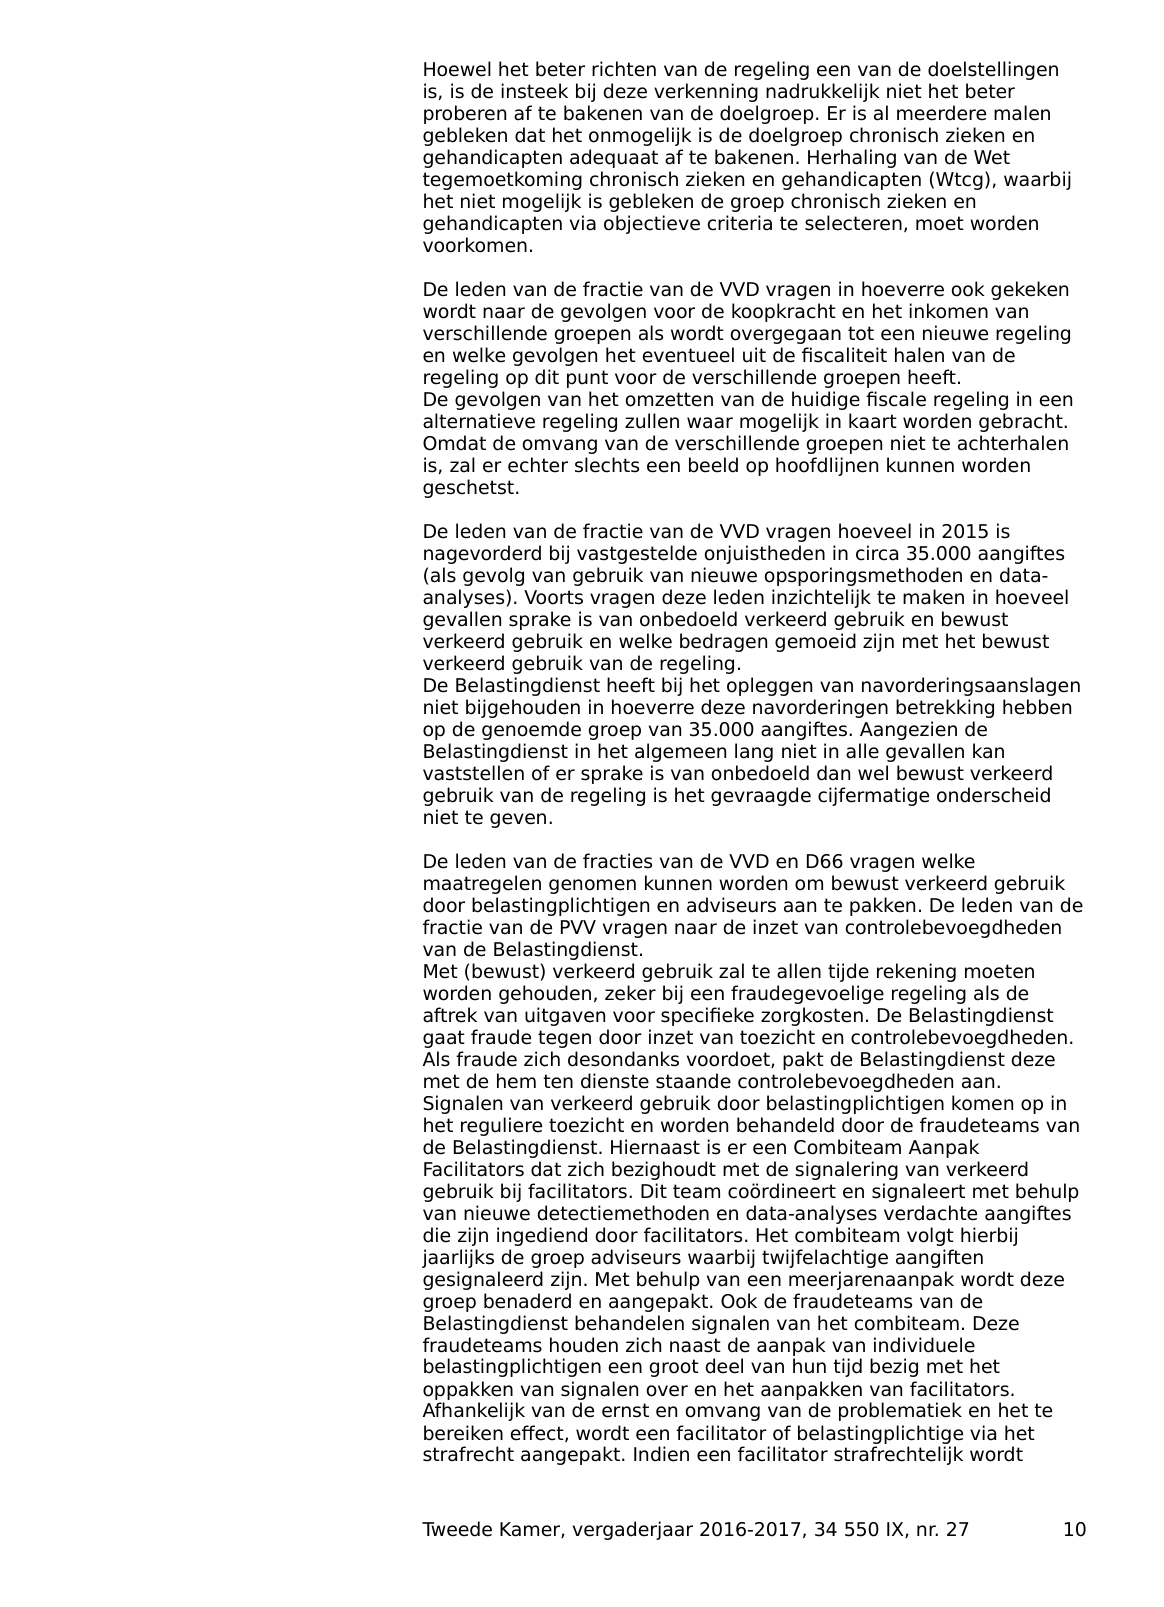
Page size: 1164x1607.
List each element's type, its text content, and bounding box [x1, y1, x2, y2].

text De Belastingdienst heeft bij het opleggen van navorderingsaanslagen niet bijgehouden in hoeverre deze navorderingen betrekking hebben op de genoemde groep van 35.000 aangiftes. Aangezien de Belastingdienst in het algemeen lang niet in alle gevallen kan vaststellen of er sprake is van onbedoeld dan wel bewust verkeerd gebruik van de regeling is het gevraagde cijfermatige onderscheid niet te geven. [422, 675, 1087, 829]
text De leden van de fracties van de VVD en D66 vragen welke maatregelen genomen kunnen worden om bewust verkeerd gebruik door belastingplichtigen en adviseurs aan te pakken. De leden van de fractie van de PVV vragen naar de inzet van controlebevoegdheden van de Belastingdienst. [422, 851, 1087, 961]
text De gevolgen van het omzetten van de huidige fiscale regeling in een alternatieve regeling zullen waar mogelijk in kaart worden gebracht. Omdat de omvang van de verschillende groepen niet te achterhalen is, zal er echter slechts een beeld op hoofdlijnen kunnen worden geschetst. [422, 389, 1087, 499]
text Met (bewust) verkeerd gebruik zal te allen tijde rekening moeten worden gehouden, zeker bij een fraudegevoelige regeling als de aftrek van uitgaven voor specifieke zorgkosten. De Belastingdienst gaat fraude tegen door inzet van toezicht en controlebevoegdheden. Als fraude zich desondanks voordoet, pakt de Belastingdienst deze met de hem ten dienste staande controlebevoegdheden aan. Signalen van verkeerd gebruik door belastingplichtigen komen op in het reguliere toezicht en worden behandeld door de fraudeteams van de Belastingdienst. Hiernaast is er een Combiteam Aanpak Facilitators dat zich bezighoudt met de signalering van verkeerd gebruik bij facilitators. Dit team coördineert en signaleert met behulp van nieuwe detectiemethoden en data-analyses verdachte aangiftes die zijn ingediend door facilitators. Het combiteam volgt hierbij jaarlijks de groep adviseurs waarbij twijfelachtige aangiften gesignaleerd zijn. Met behulp van een meerjarenaanpak wordt deze groep benaderd en aangepakt. Ook de fraudeteams van de Belastingdienst behandelen signalen van het combiteam. Deze fraudeteams houden zich naast de aanpak van individuele belastingplichtigen een groot deel van hun tijd bezig met het oppakken van signalen over en het aanpakken van facilitators. Afhankelijk van de ernst en omvang van de problematiek en het te bereiken effect, wordt een facilitator of belastingplichtige via het strafrecht aangepakt. Indien een facilitator strafrechtelijk wordt [422, 961, 1087, 1466]
text De leden van de fractie van de VVD vragen hoeveel in 2015 is nagevorderd bij vastgestelde onjuistheden in circa 35.000 aangiftes (als gevolg van gebruik van nieuwe opsporingsmethoden en data-analyses). Voorts vragen deze leden inzichtelijk te maken in hoeveel gevallen sprake is van onbedoeld verkeerd gebruik en bewust verkeerd gebruik en welke bedragen gemoeid zijn met het bewust verkeerd gebruik van de regeling. [422, 521, 1087, 675]
text Hoewel het beter richten van de regeling een van de doelstellingen is, is de insteek bij deze verkenning nadrukkelijk niet het beter proberen af te bakenen van de doelgroep. Er is al meerdere malen gebleken dat het onmogelijk is de doelgroep chronisch zieken en gehandicapten adequaat af te bakenen. Herhaling van de Wet tegemoetkoming chronisch zieken en gehandicapten (Wtcg), waarbij het niet mogelijk is gebleken de groep chronisch zieken en gehandicapten via objectieve criteria te selecteren, moet worden voorkomen. [422, 59, 1087, 257]
text De leden van de fractie van de VVD vragen in hoeverre ook gekeken wordt naar de gevolgen voor de koopkracht en het inkomen van verschillende groepen als wordt overgegaan tot een nieuwe regeling en welke gevolgen het eventueel uit de fiscaliteit halen van de regeling op dit punt voor de verschillende groepen heeft. [422, 279, 1087, 389]
